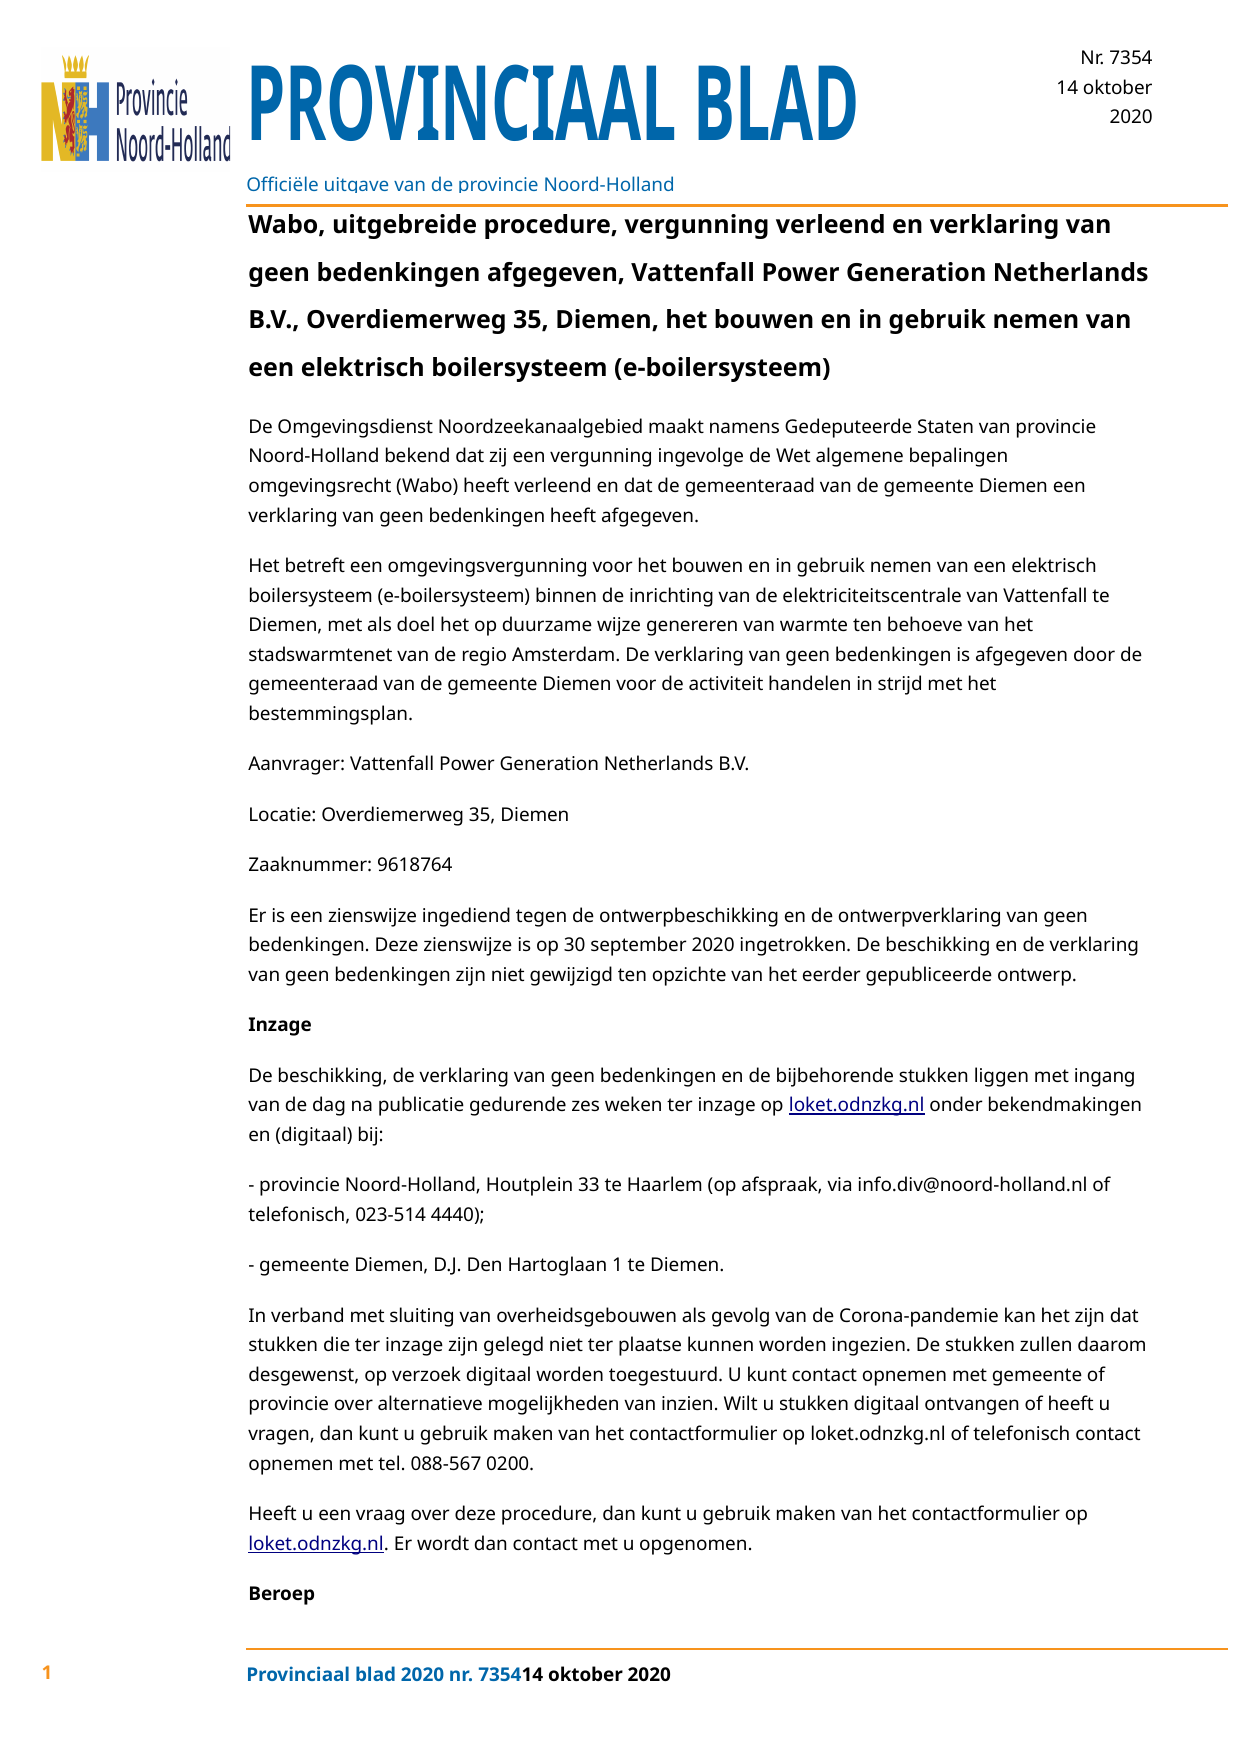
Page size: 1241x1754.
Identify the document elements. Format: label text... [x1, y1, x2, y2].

text De beschikking, de verklaring van geen bedenkingen en de bijbehorende stukken liggen met ingang van de dag na publicatie gedurende zes weken ter inzage op loket.odnzkg.nl onder bekendmakingen en (digitaal) bij: [248, 1062, 1152, 1147]
text Beroep [248, 1580, 1152, 1606]
text Zaaknummer: 9618764 [248, 851, 1152, 877]
text Aanvrager: Vattenfall Power Generation Netherlands B.V. [248, 751, 1152, 776]
text Er is een zienswijze ingediend tegen de ontwerpbeschikking en de ontwerpverklaring van geen bedenkingen. Deze zienswijze is op 30 september 2020 ingetrokken. De beschikking en de verklaring van geen bedenkingen zijn niet gewijzigd ten opzichte van het eerder gepubliceerde ontwerp. [248, 902, 1152, 987]
text De Omgevingsdienst Noordzeekanaalgebied maakt namens Gedeputeerde Staten van provincie Noord-Holland bekend dat zij een vergunning ingevolge de Wet algemene bepalingen omgevingsrecht (Wabo) heeft verleend en dat de gemeenteraad van de gemeente Diemen een verklaring van geen bedenkingen heeft afgegeven. [248, 413, 1152, 528]
text Wabo, uitgebreide procedure, vergunning verleend en verklaring van geen bedenkingen afgegeven, Vattenfall Power Generation Netherlands B.V., Overdiemerweg 35, Diemen, het bouwen en in gebruik nemen van een elektrisch boilersysteem (e-boilersysteem) [248, 207, 1152, 384]
picture [41, 47, 231, 172]
text Locatie: Overdiemerweg 35, Diemen [248, 801, 1152, 827]
text - gemeente Diemen, D.J. Den Hartoglaan 1 te Diemen. [248, 1251, 1152, 1277]
text Heeft u een vraag over deze procedure, dan kunt u gebruik maken van het contactformulier op loket.odnzkg.nl. Er wordt dan contact met u opgenomen. [248, 1500, 1152, 1556]
text In verband met sluiting van overheidsgebouwen als gevolg van de Corona-pandemie kan het zijn dat stukken die ter inzage zijn gelegd niet ter plaatse kunnen worden ingezien. De stukken zullen daarom desgewenst, op verzoek digitaal worden toegestuurd. U kunt contact opnemen met gemeente of provincie over alternatieve mogelijkheden van inzien. Wilt u stukken digitaal ontvangen of heeft u vragen, dan kunt u gebruik maken van het contactformulier op loket.odnzkg.nl of telefonisch contact opnemen met tel. 088-567 0200. [248, 1302, 1152, 1476]
text Inzage [248, 1011, 1152, 1037]
text Het betreft een omgevingsvergunning voor het bouwen en in gebruik nemen van een elektrisch boilersysteem (e-boilersysteem) binnen de inrichting van de elektriciteitscentrale van Vattenfall te Diemen, met als doel het op duurzame wijze genereren van warmte ten behoeve van het stadswarmtenet van de regio Amsterdam. De verklaring van geen bedenkingen is afgegeven door de gemeenteraad van de gemeente Diemen voor de activiteit handelen in strijd met het bestemmingsplan. [248, 552, 1152, 726]
text - provincie Noord-Holland, Houtplein 33 te Haarlem (op afspraak, via info.div@noord-holland.nl of telefonisch, 023-514 4440); [248, 1171, 1152, 1227]
